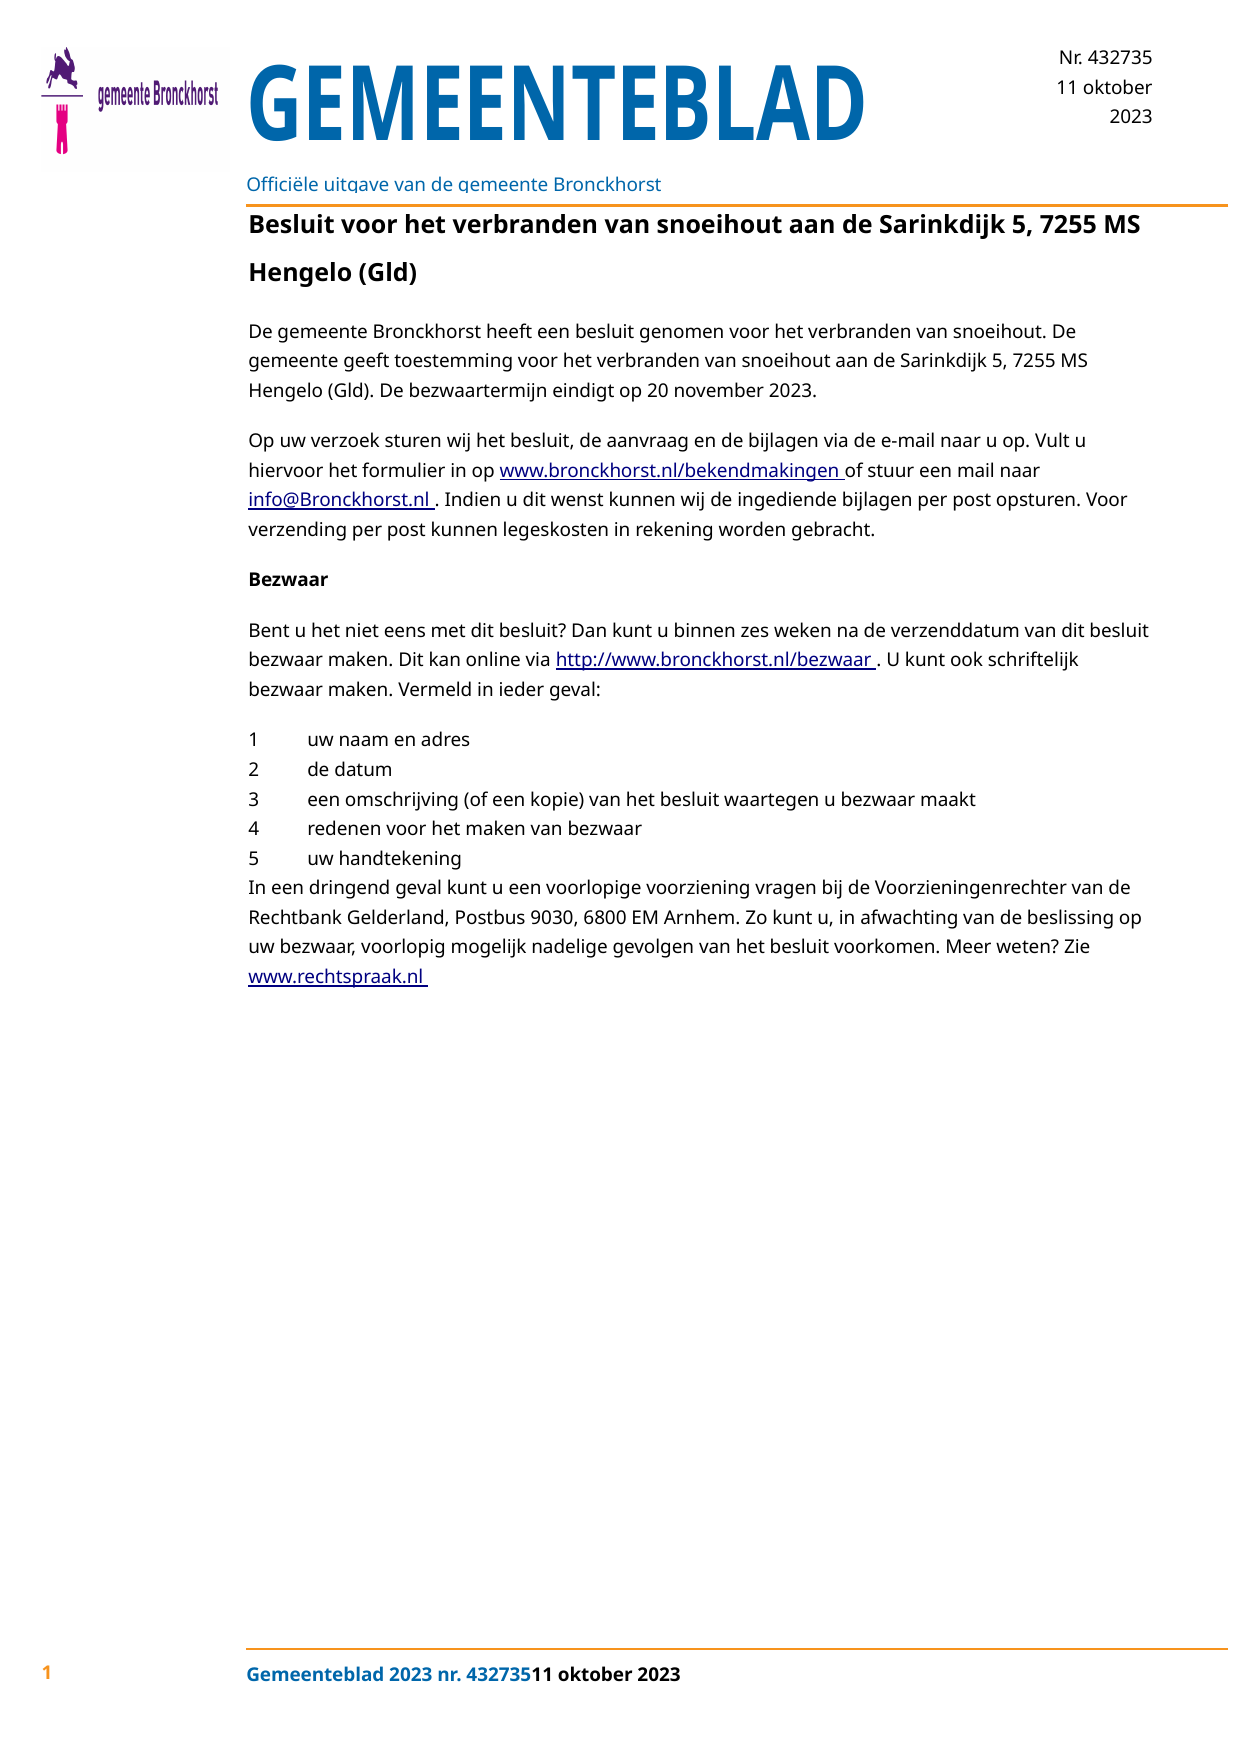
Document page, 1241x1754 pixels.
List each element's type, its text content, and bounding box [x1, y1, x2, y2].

list uw handtekening [248, 845, 1152, 871]
text In een dringend geval kunt u een voorlopige voorziening vragen bij de Voorzieningenrechter van de Rechtbank Gelderland, Postbus 9030, 6800 EM Arnhem. Zo kunt u, in afwachting van de beslissing op uw bezwaar, voorlopig mogelijk nadelige gevolgen van het besluit voorkomen. Meer weten? Zie www.rechtspraak.nl [248, 874, 1152, 989]
list de datum [248, 756, 1152, 782]
list een omschrijving (of een kopie) van het besluit waartegen u bezwaar maakt [248, 786, 1152, 812]
list redenen voor het maken van bezwaar [248, 815, 1152, 841]
text De gemeente Bronckhorst heeft een besluit genomen voor het verbranden van snoeihout. De gemeente geeft toestemming voor het verbranden van snoeihout aan de Sarinkdijk 5, 7255 MS Hengelo (Gld). De bezwaartermijn eindigt op 20 november 2023. [248, 318, 1152, 403]
list uw naam en adres [248, 727, 1152, 752]
text Op uw verzoek sturen wij het besluit, de aanvraag en de bijlagen via de e-mail naar u op. Vult u hiervoor het formulier in op www.bronckhorst.nl/bekendmakingen of stuur een mail naar info@Bronckhorst.nl . Indien u dit wenst kunnen wij de ingediende bijlagen per post opsturen. Voor verzending per post kunnen legeskosten in rekening worden gebracht. [248, 427, 1152, 542]
text Bent u het niet eens met dit besluit? Dan kunt u binnen zes weken na de verzenddatum van dit besluit bezwaar maken. Dit kan online via http://www.bronckhorst.nl/bezwaar . U kunt ook schriftelijk bezwaar maken. Vermeld in ieder geval: [248, 617, 1152, 702]
text Besluit voor het verbranden van snoeihout aan de Sarinkdijk 5, 7255 MS Hengelo (Gld) [248, 207, 1152, 288]
text Bezwaar [248, 567, 1152, 592]
picture [41, 47, 231, 172]
